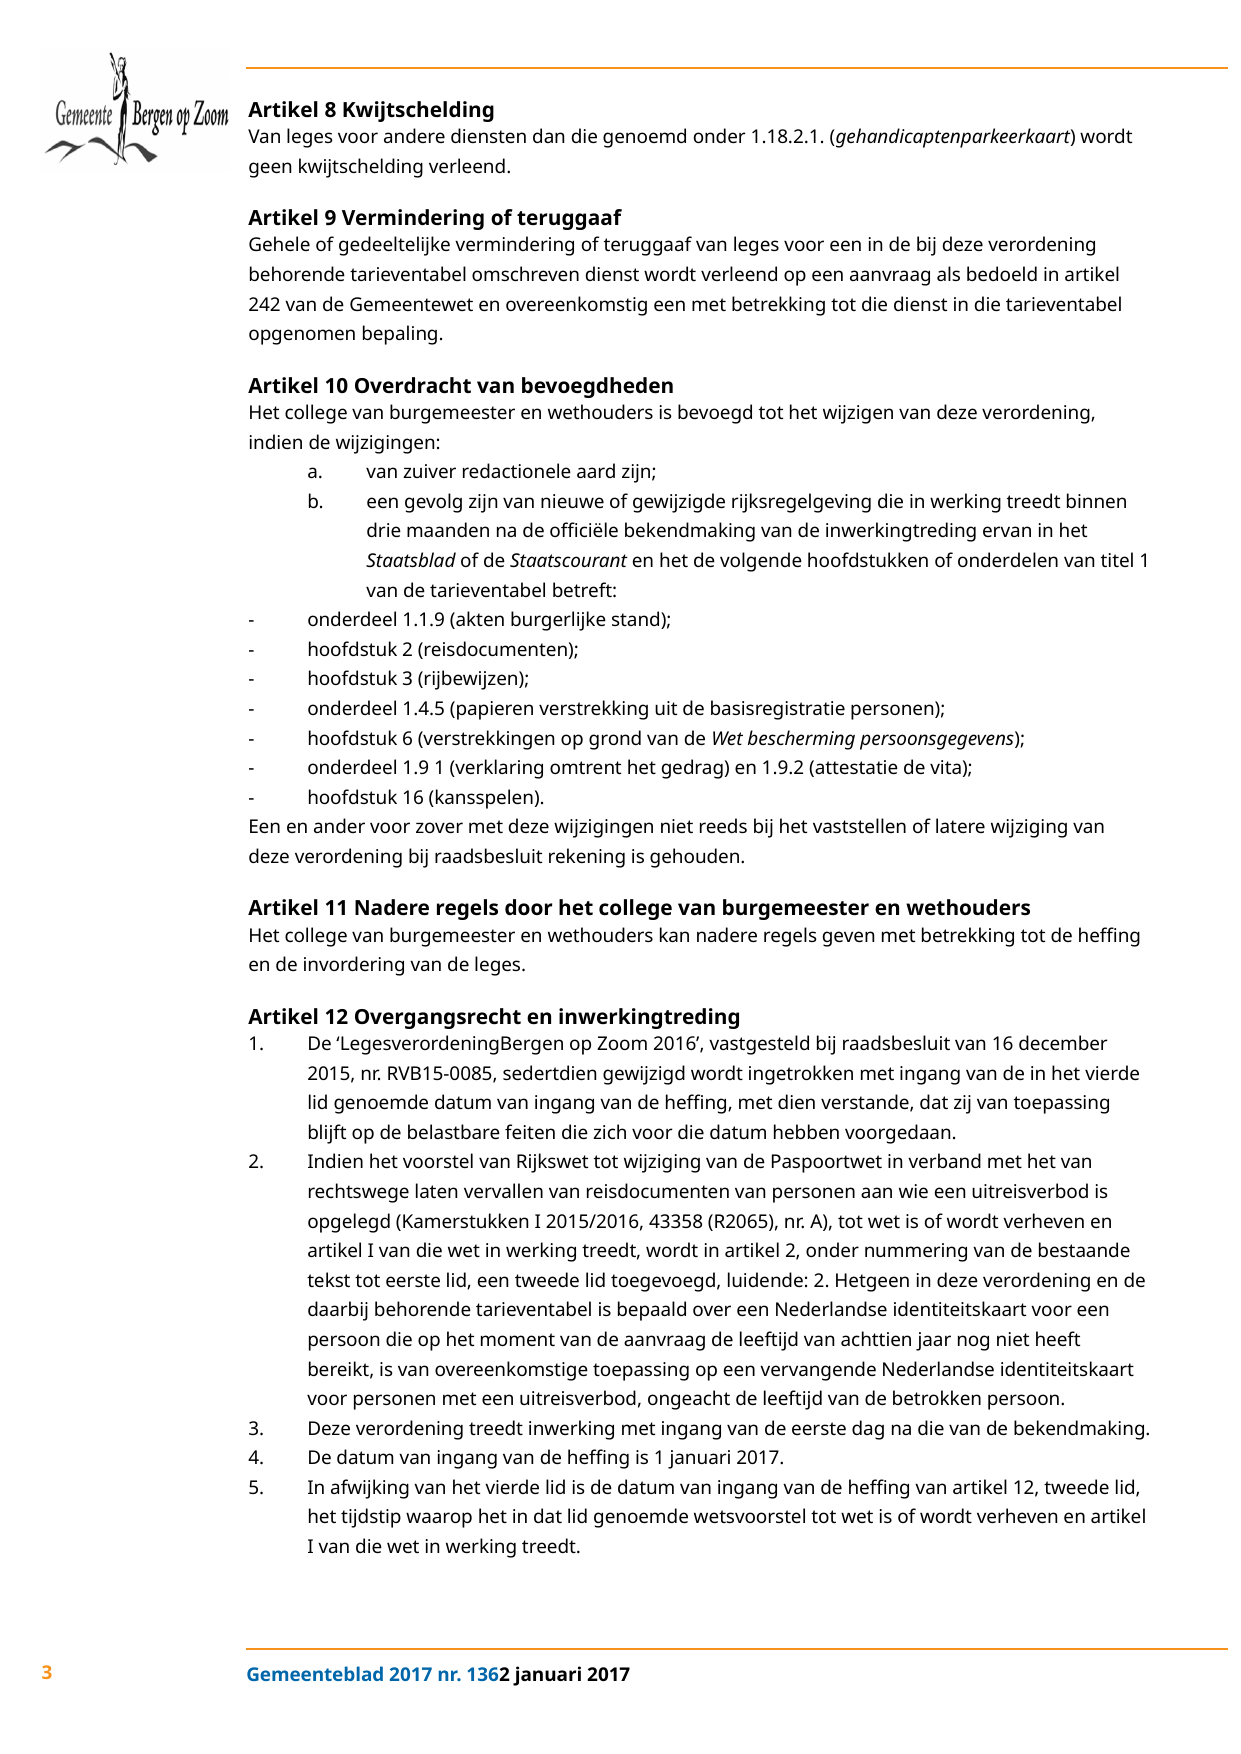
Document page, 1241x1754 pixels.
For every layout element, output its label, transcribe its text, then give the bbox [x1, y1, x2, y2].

text Gehele of gedeeltelijke vermindering of teruggaaf van leges voor een in de bij deze verordening behorende tarieventabel omschreven dienst wordt verleend op een aanvraag als bedoeld in artikel 242 van de Gemeentewet en overeenkomstig een met betrekking tot die dienst in die tarieventabel opgenomen bepaling. [248, 232, 1152, 346]
list een gevolg zijn van nieuwe of gewijzigde rijksregelgeving die in werking treedt binnen drie maanden na de officiële bekendmaking van de inwerkingtreding ervan in het Staatsblad of de Staatscourant en het de volgende hoofdstukken of onderdelen van titel 1 van de tarieventabel betreft: [307, 488, 1152, 602]
list hoofdstuk 16 (kansspelen). [248, 784, 1152, 809]
text Artikel 10 Overdracht van bevoegdheden [248, 371, 1152, 399]
list onderdeel 1.9 1 (verklaring omtrent het gedrag) en 1.9.2 (attestatie de vita); [248, 754, 1152, 780]
list Indien het voorstel van Rijkswet tot wijziging van de Paspoortwet in verband met het van rechtswege laten vervallen van reisdocumenten van personen aan wie een uitreisverbod is opgelegd (Kamerstukken I 2015/2016, 43358 (R2065), nr. A), tot wet is of wordt verheven en artikel I van die wet in werking treedt, wordt in artikel 2, onder nummering van de bestaande tekst tot eerste lid, een tweede lid toegevoegd, luidende: 2. Hetgeen in deze verordening en de daarbij behorende tarieventabel is bepaald over een Nederlandse identiteitskaart voor een persoon die op het moment van de aanvraag de leeftijd van achttien jaar nog niet heeft bereikt, is van overeenkomstige toepassing op een vervangende Nederlandse identiteitskaart voor personen met een uitreisverbod, ongeacht de leeftijd van de betrokken persoon. [248, 1149, 1152, 1411]
text Artikel 12 Overgangsrecht en inwerkingtreding [248, 1002, 1152, 1030]
list De ‘LegesverordeningBergen op Zoom 2016’, vastgesteld bij raadsbesluit van 16 december 2015, nr. RVB15-0085, sedertdien gewijzigd wordt ingetrokken met ingang van de in het vierde lid genoemde datum van ingang van de heffing, met dien verstande, dat zij van toepassing blijft op de belastbare feiten die zich voor die datum hebben voorgedaan. [248, 1030, 1152, 1145]
text Artikel 11 Nadere regels door het college van burgemeester en wethouders [248, 893, 1152, 922]
list De datum van ingang van de heffing is 1 januari 2017. [248, 1444, 1152, 1470]
picture [41, 47, 231, 172]
text Het college van burgemeester en wethouders is bevoegd tot het wijzigen van deze verordening, indien de wijzigingen: [248, 399, 1152, 454]
list hoofdstuk 2 (reisdocumenten); [248, 636, 1152, 662]
list Deze verordening treedt inwerking met ingang van de eerste dag na die van de bekendmaking. [248, 1415, 1152, 1441]
list van zuiver redactionele aard zijn; [307, 458, 1152, 484]
text Artikel 8 Kwijtschelding [248, 95, 1152, 123]
text Artikel 9 Vermindering of teruggaaf [248, 203, 1152, 232]
list onderdeel 1.4.5 (papieren verstrekking uit de basisregistratie personen); [248, 695, 1152, 721]
list onderdeel 1.1.9 (akten burgerlijke stand); [248, 606, 1152, 632]
list hoofdstuk 3 (rijbewijzen); [248, 666, 1152, 691]
text Het college van burgemeester en wethouders kan nadere regels geven met betrekking tot de heffing en de invordering van de leges. [248, 922, 1152, 977]
text Van leges voor andere diensten dan die genoemd onder 1.18.2.1. (gehandicaptenparkeerkaart) wordt geen kwijtschelding verleend. [248, 123, 1152, 178]
text Een en ander voor zover met deze wijzigingen niet reeds bij het vaststellen of latere wijziging van deze verordening bij raadsbesluit rekening is gehouden. [248, 813, 1152, 869]
list In afwijking van het vierde lid is de datum van ingang van de heffing van artikel 12, tweede lid, het tijdstip waarop het in dat lid genoemde wetsvoorstel tot wet is of wordt verheven en artikel I van die wet in werking treedt. [248, 1474, 1152, 1559]
list hoofdstuk 6 (verstrekkingen op grond van de Wet bescherming persoonsgegevens); [248, 725, 1152, 750]
